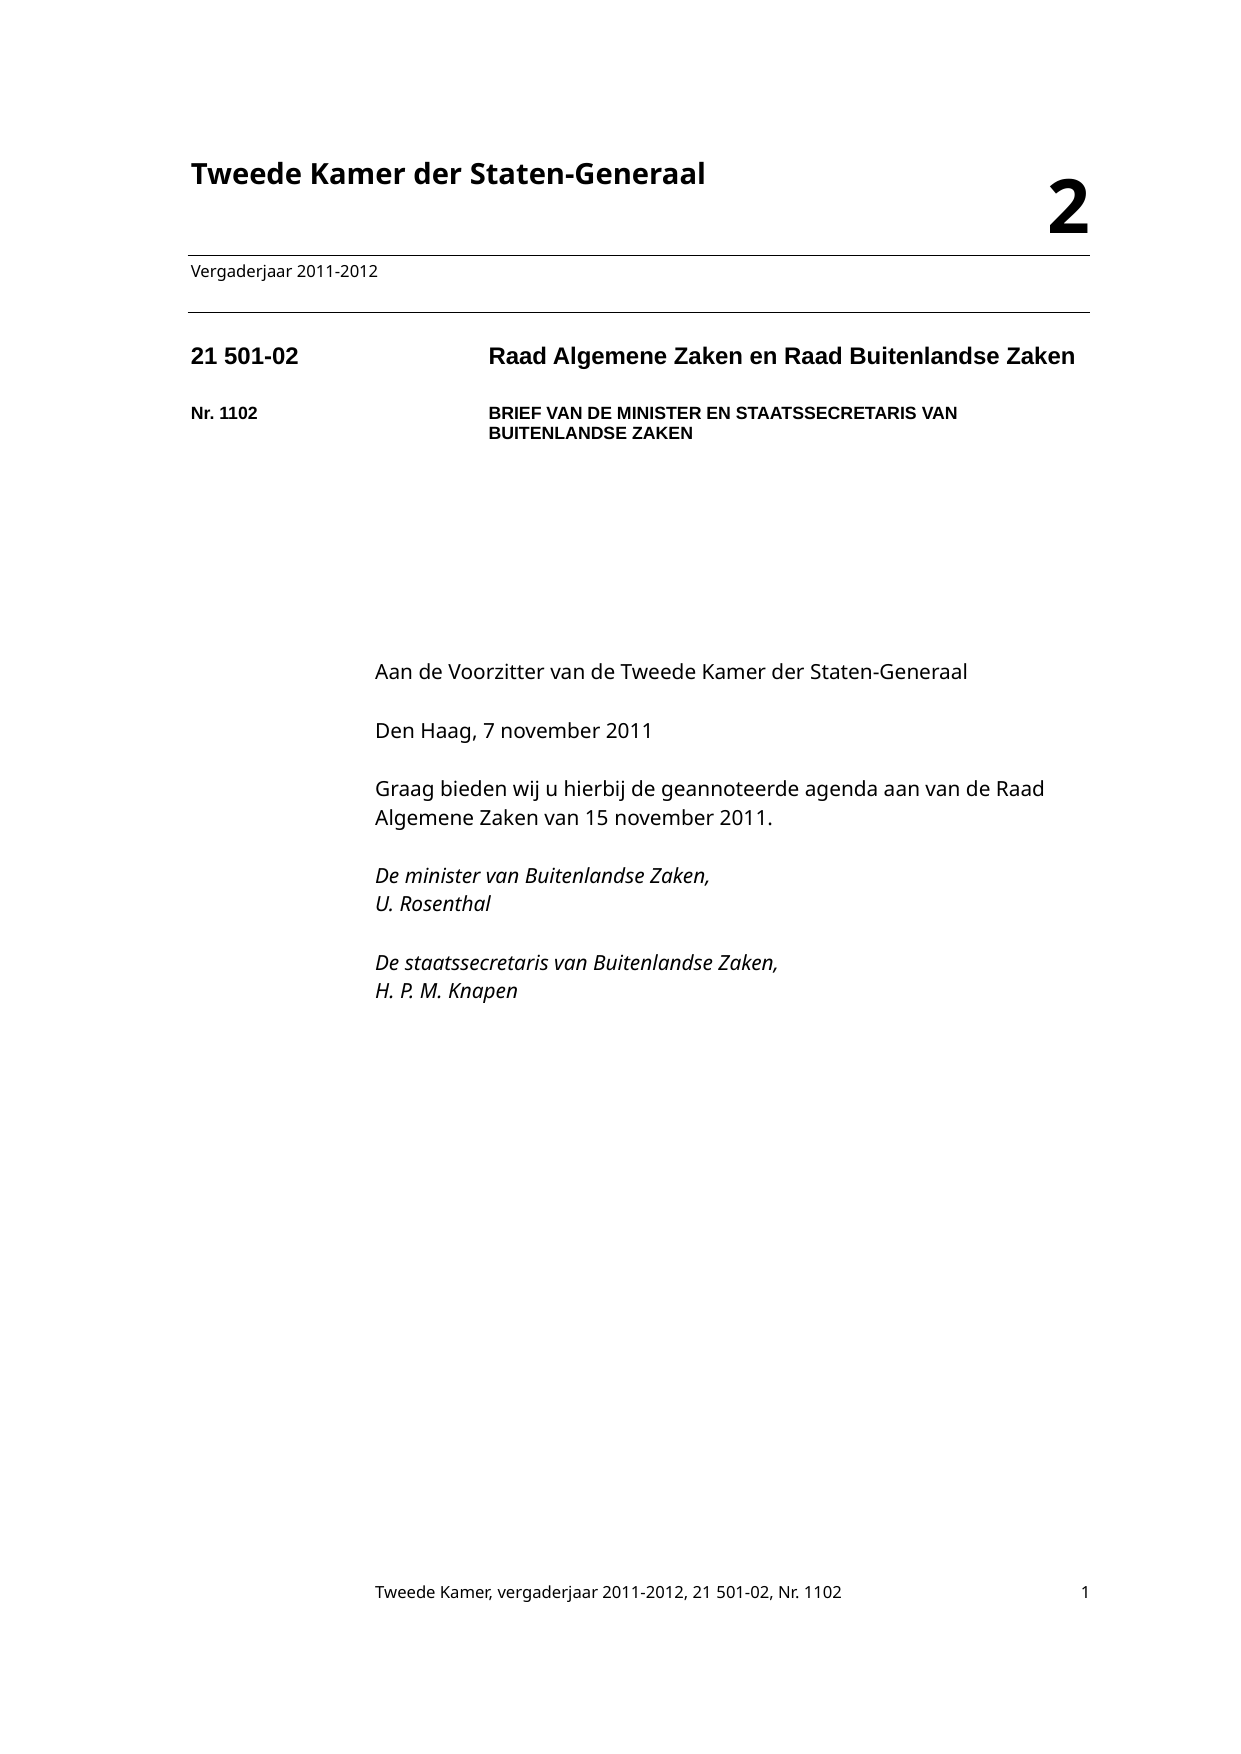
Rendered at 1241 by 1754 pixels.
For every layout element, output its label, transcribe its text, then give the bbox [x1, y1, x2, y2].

table_header Tweede Kamer der Staten-Generaal [188, 150, 909, 255]
text U. Rosenthal [375, 889, 1090, 918]
text De minister van Buitenlandse Zaken, [375, 861, 1090, 889]
text H. P. M. Knapen [375, 976, 1090, 1005]
table_cell BRIEF VAN DE MINISTER EN STAATSSECRETARIS VAN BUITENLANDSE ZAKEN [485, 399, 1090, 539]
text Aan de Voorzitter van de Tweede Kamer der Staten-Generaal [375, 657, 1090, 686]
table_cell Raad Algemene Zaken en Raad Buitenlandse Zaken [485, 339, 1090, 399]
text Graag bieden wij u hierbij de geannoteerde agenda aan van de Raad Algemene Zaken van 15 november 2011. [375, 774, 1090, 831]
table_header 2 [910, 150, 1090, 255]
table_cell 21 501-02 [188, 339, 485, 399]
table_cell Vergaderjaar 2011-2012 [188, 256, 485, 312]
table_cell [485, 256, 1090, 312]
text Den Haag, 7 november 2011 [375, 716, 1090, 744]
table_cell [188, 313, 485, 339]
text De staatssecretaris van Buitenlandse Zaken, [375, 948, 1090, 976]
table_cell Nr. 1102 [188, 399, 485, 539]
table_cell [485, 313, 1090, 339]
